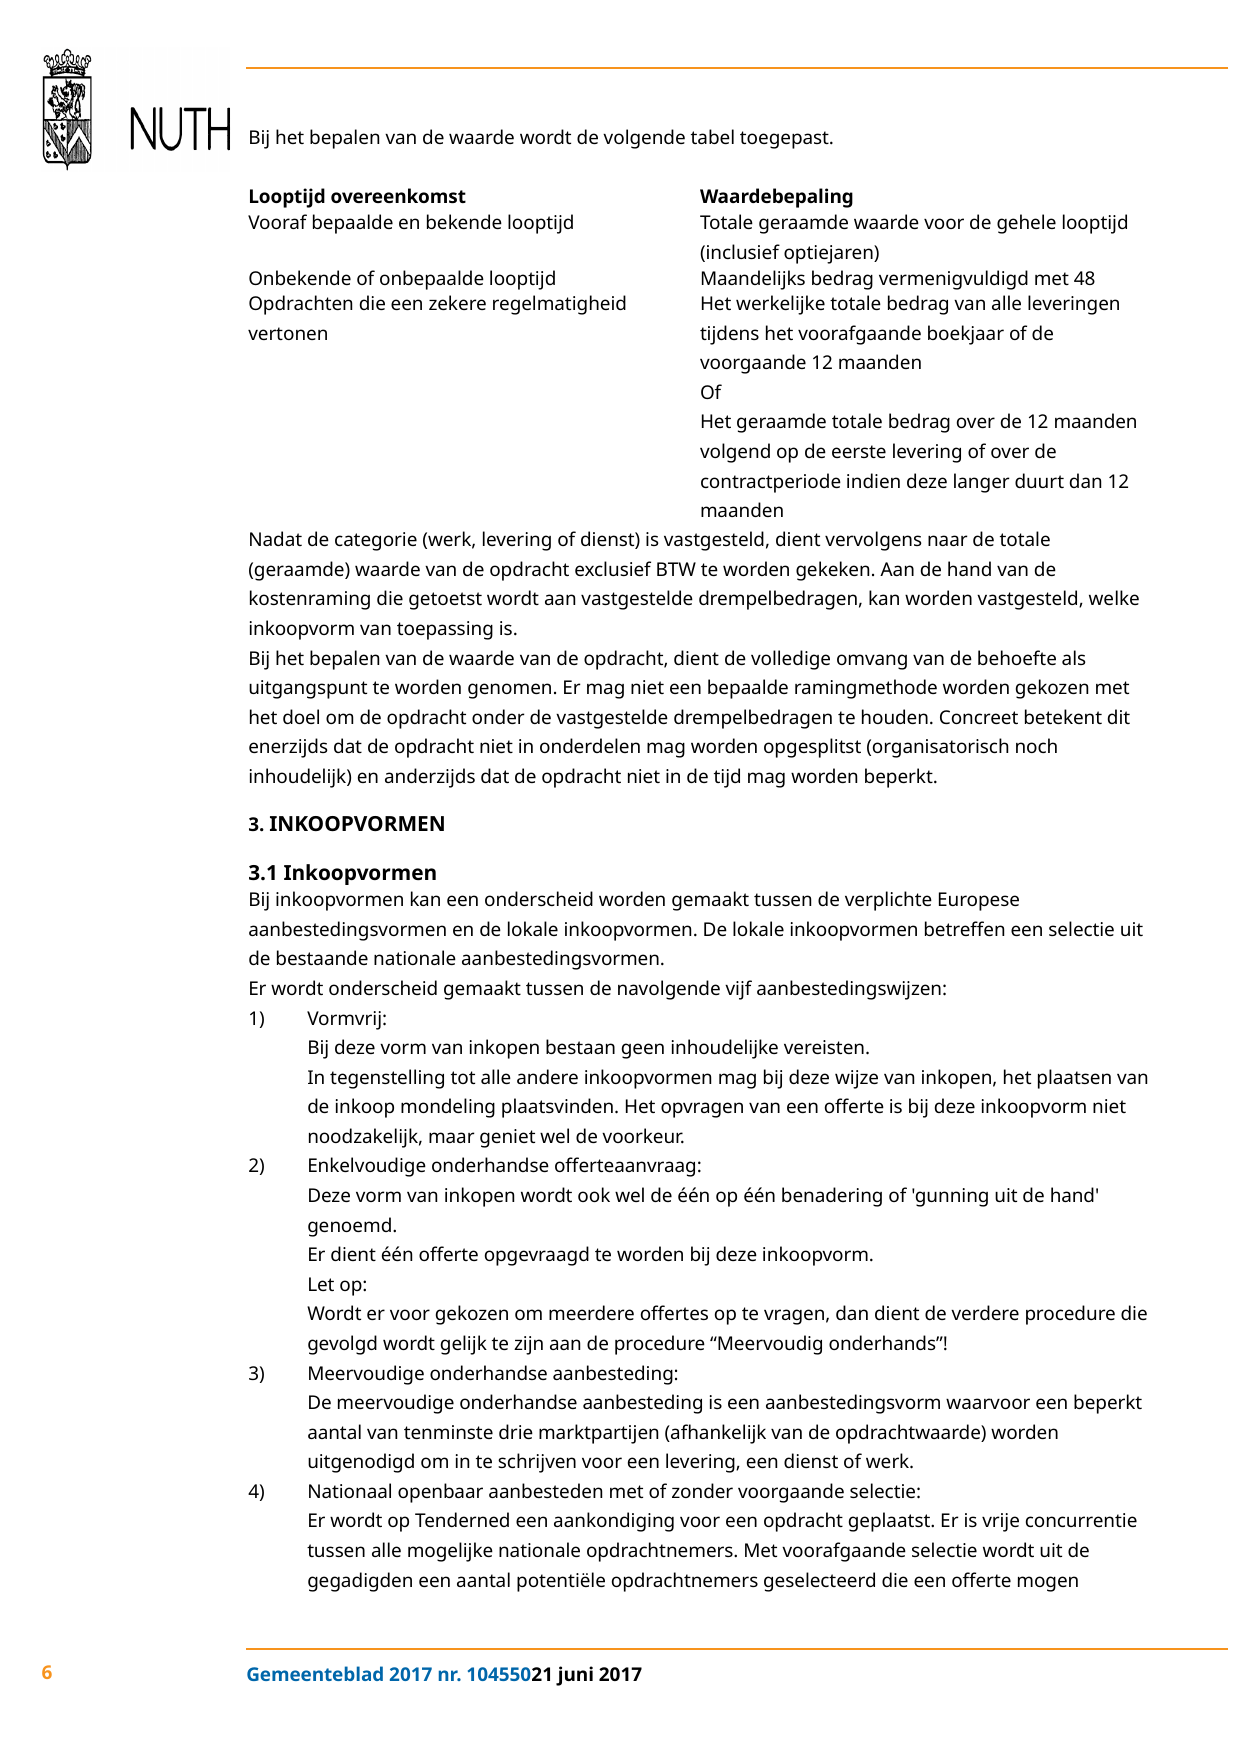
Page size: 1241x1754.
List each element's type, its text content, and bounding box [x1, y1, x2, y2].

table_cell Onbekende of onbepaalde looptijd [248, 265, 700, 290]
list Wordt er voor gekozen om meerdere offertes op te vragen, dan dient de verdere procedure die gevolgd wordt gelijk te zijn aan de procedure “Meervoudig onderhands”! [248, 1301, 1152, 1356]
table_header Looptijd overeenkomst [248, 184, 700, 209]
list In tegenstelling tot alle andere inkoopvormen mag bij deze wijze van inkopen, het plaatsen van de inkoop mondeling plaatsvinden. Het opvragen van een offerte is bij deze inkoopvorm niet noodzakelijk, maar geniet wel de voorkeur. [248, 1064, 1152, 1149]
list Deze vorm van inkopen wordt ook wel de één op één benadering of 'gunning uit de hand' genoemd. [248, 1182, 1152, 1238]
picture [41, 47, 231, 172]
text Er wordt onderscheid gemaakt tussen de navolgende vijf aanbestedingswijzen: [248, 975, 1152, 1001]
list Enkelvoudige onderhandse offerteaanvraag: [248, 1153, 1152, 1178]
list Er wordt op Tenderned een aankondiging voor een opdracht geplaatst. Er is vrije concurrentie tussen alle mogelijke nationale opdrachtnemers. Met voorafgaande selectie wordt uit de gegadigden een aantal potentiële opdrachtnemers geselecteerd die een offerte mogen [248, 1508, 1152, 1593]
text Nadat de categorie (werk, levering of dienst) is vastgesteld, dient vervolgens naar de totale (geraamde) waarde van de opdracht exclusief BTW te worden gekeken. Aan de hand van de kostenraming die getoetst wordt aan vastgestelde drempelbedragen, kan worden vastgesteld, welke inkoopvorm van toepassing is. [248, 526, 1152, 641]
table_header Waardebepaling [700, 184, 1152, 209]
list Er dient één offerte opgevraagd te worden bij deze inkoopvorm. [248, 1241, 1152, 1267]
text Bij het bepalen van de waarde wordt de volgende tabel toegepast. [248, 124, 1152, 150]
text Bij inkoopvormen kan een onderscheid worden gemaakt tussen de verplichte Europese aanbestedingsvormen en de lokale inkoopvormen. De lokale inkoopvormen betreffen een selectie uit de bestaande nationale aanbestedingsvormen. [248, 886, 1152, 971]
list Bij deze vorm van inkopen bestaan geen inhoudelijke vereisten. [248, 1034, 1152, 1060]
table_cell Het werkelijke totale bedrag van alle leveringen tijdens het voorafgaande boekjaar of de voorgaande 12 maanden Of Het geraamde totale bedrag over de 12 maanden volgend op de eerste levering of over de contractperiode indien deze langer duurt dan 12 maanden [700, 290, 1152, 523]
text Bij het bepalen van de waarde van de opdracht, dient de volledige omvang van de behoefte als uitgangspunt te worden genomen. Er mag niet een bepaalde ramingmethode worden gekozen met het doel om de opdracht onder de vastgestelde drempelbedragen te houden. Concreet betekent dit enerzijds dat de opdracht niet in onderdelen mag worden opgesplitst (organisatorisch noch inhoudelijk) en anderzijds dat de opdracht niet in de tijd mag worden beperkt. [248, 645, 1152, 789]
text 3. INKOOPVORMEN [248, 809, 1152, 837]
table_cell Vooraf bepaalde en bekende looptijd [248, 209, 700, 265]
list Meervoudige onderhandse aanbesteding: [248, 1360, 1152, 1386]
text 3.1 Inkoopvormen [248, 858, 1152, 886]
list Vormvrij: [248, 1005, 1152, 1031]
table_cell Opdrachten die een zekere regelmatigheid vertonen [248, 290, 700, 523]
list Nationaal openbaar aanbesteden met of zonder voorgaande selectie: [248, 1478, 1152, 1504]
table_cell Totale geraamde waarde voor de gehele looptijd (inclusief optiejaren) [700, 209, 1152, 265]
list Let op: [248, 1271, 1152, 1297]
list De meervoudige onderhandse aanbesteding is een aanbestedingsvorm waarvoor een beperkt aantal van tenminste drie marktpartijen (afhankelijk van de opdrachtwaarde) worden uitgenodigd om in te schrijven voor een levering, een dienst of werk. [248, 1389, 1152, 1474]
table_cell Maandelijks bedrag vermenigvuldigd met 48 [700, 265, 1152, 290]
